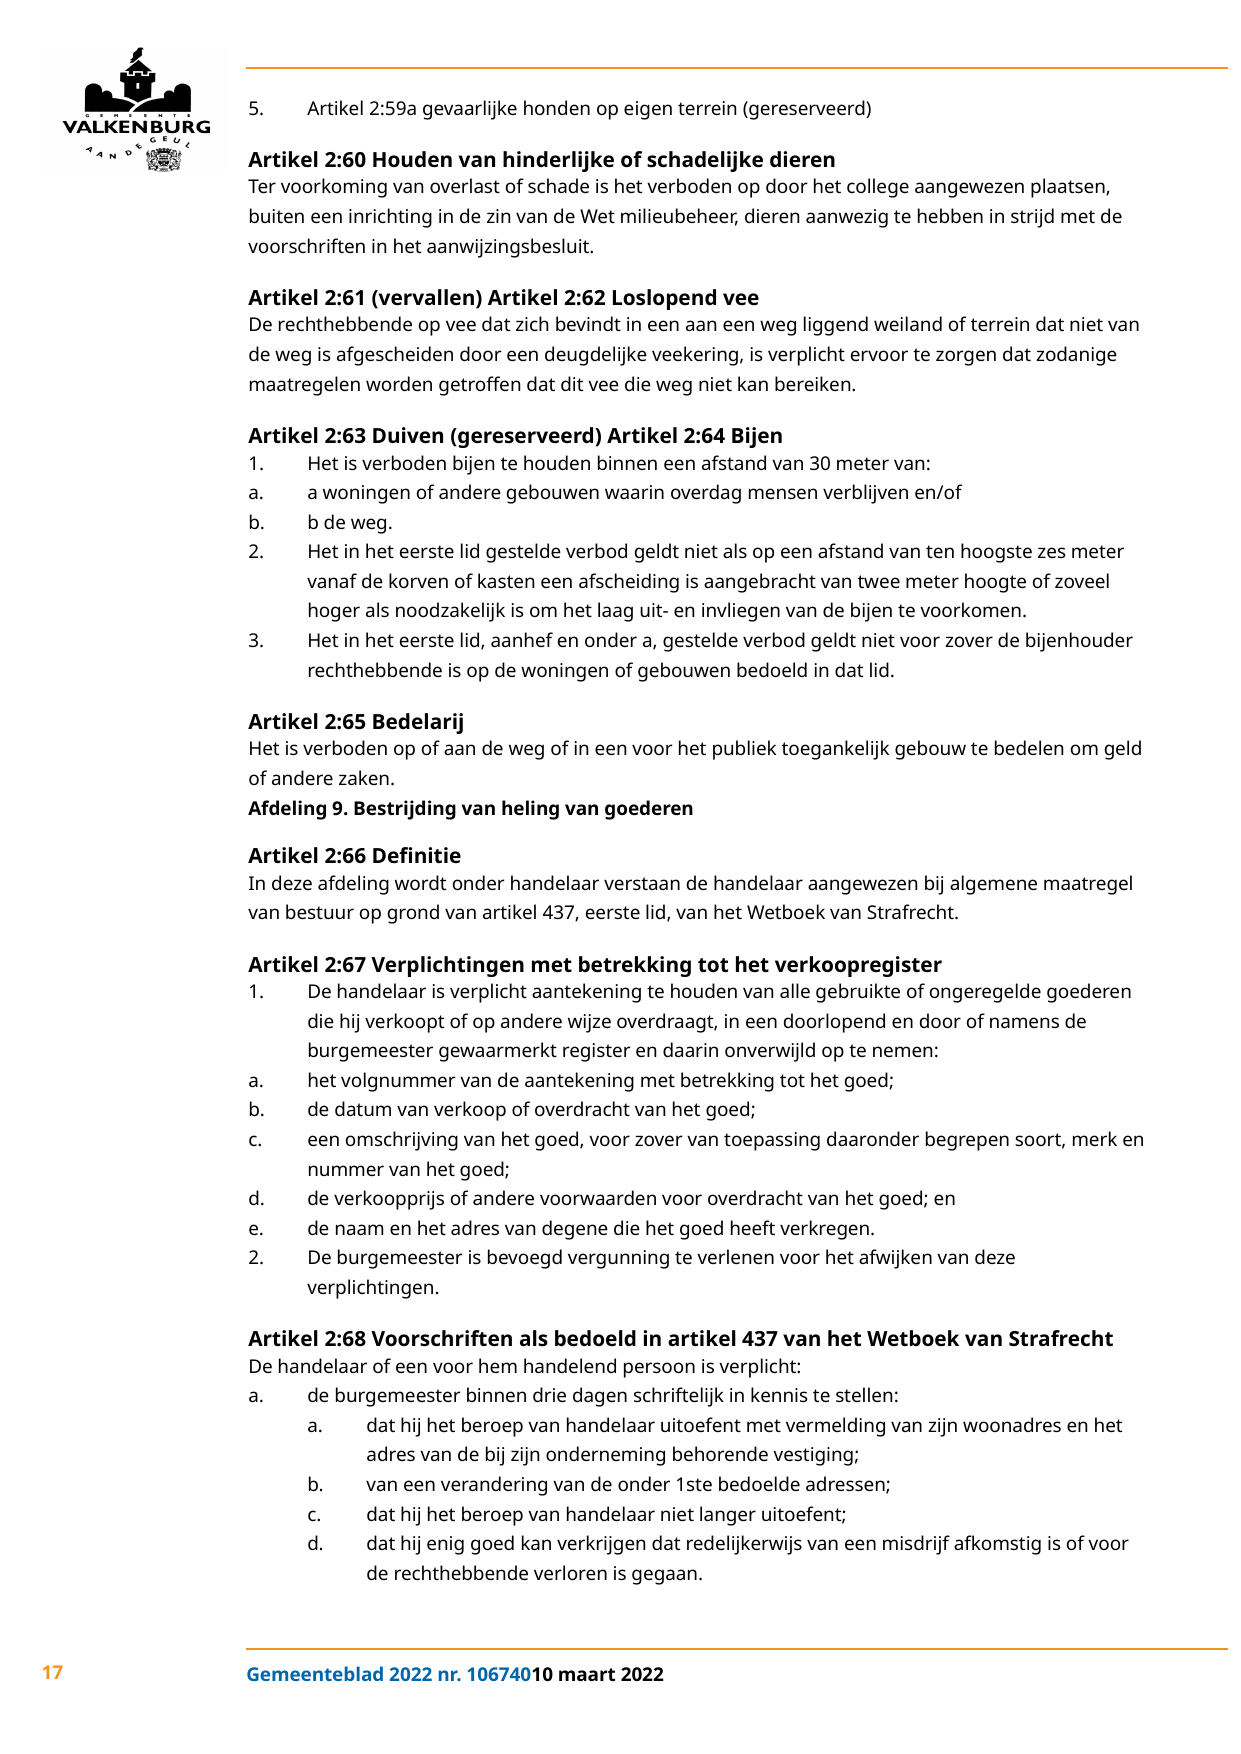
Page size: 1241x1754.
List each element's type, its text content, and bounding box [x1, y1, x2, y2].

text Het is verboden op of aan de weg of in een voor het publiek toegankelijk gebouw te bedelen om geld of andere zaken. [248, 736, 1152, 791]
list a woningen of andere gebouwen waarin overdag mensen verblijven en/of [248, 479, 1152, 505]
list dat hij het beroep van handelaar uitoefent met vermelding van zijn woonadres en het adres van de bij zijn onderneming behorende vestiging; [307, 1412, 1152, 1467]
list dat hij enig goed kan verkrijgen dat redelijkerwijs van een misdrijf afkomstig is of voor de rechthebbende verloren is gegaan. [307, 1530, 1152, 1586]
text Artikel 2:65 Bedelarij [248, 707, 1152, 736]
list Artikel 2:59a gevaarlijke honden op eigen terrein (gereserveerd) [248, 95, 1152, 121]
list Het is verboden bijen te houden binnen een afstand van 30 meter van: [248, 450, 1152, 475]
list het volgnummer van de aantekening met betrekking tot het goed; [248, 1067, 1152, 1093]
text Artikel 2:68 Voorschriften als bedoeld in artikel 437 van het Wetboek van Strafrecht [248, 1324, 1152, 1353]
list een omschrijving van het goed, voor zover van toepassing daaronder begrepen soort, merk en nummer van het goed; [248, 1126, 1152, 1181]
text Afdeling 9. Bestrijding van heling van goederen [248, 795, 1152, 821]
text Artikel 2:60 Houden van hinderlijke of schadelijke dieren [248, 145, 1152, 174]
text De handelaar of een voor hem handelend persoon is verplicht: [248, 1353, 1152, 1379]
text Artikel 2:63 Duiven (gereserveerd) Artikel 2:64 Bijen [248, 421, 1152, 450]
picture [41, 47, 231, 172]
list De handelaar is verplicht aantekening te houden van alle gebruikte of ongeregelde goederen die hij verkoopt of op andere wijze overdraagt, in een doorlopend en door of namens de burgemeester gewaarmerkt register en daarin onverwijld op te nemen: [248, 978, 1152, 1063]
list de datum van verkoop of overdracht van het goed; [248, 1097, 1152, 1122]
list De burgemeester is bevoegd vergunning te verlenen voor het afwijken van deze verplichtingen. [248, 1244, 1152, 1300]
list de verkoopprijs of andere voorwaarden voor overdracht van het goed; en [248, 1185, 1152, 1211]
text Artikel 2:67 Verplichtingen met betrekking tot het verkoopregister [248, 950, 1152, 978]
text Artikel 2:66 Definitie [248, 841, 1152, 870]
list Het in het eerste lid gestelde verbod geldt niet als op een afstand van ten hoogste zes meter vanaf de korven of kasten een afscheiding is aangebracht van twee meter hoogte of zoveel hoger als noodzakelijk is om het laag uit- en invliegen van de bijen te voorkomen. [248, 538, 1152, 623]
list van een verandering van de onder 1ste bedoelde adressen; [307, 1471, 1152, 1497]
list de naam en het adres van degene die het goed heeft verkregen. [248, 1215, 1152, 1241]
list b de weg. [248, 509, 1152, 534]
text In deze afdeling wordt onder handelaar verstaan de handelaar aangewezen bij algemene maatregel van bestuur op grond van artikel 437, eerste lid, van het Wetboek van Strafrecht. [248, 870, 1152, 925]
text Artikel 2:61 (vervallen) Artikel 2:62 Loslopend vee [248, 283, 1152, 312]
text Ter voorkoming van overlast of schade is het verboden op door het college aangewezen plaatsen, buiten een inrichting in de zin van de Wet milieubeheer, dieren aanwezig te hebben in strijd met de voorschriften in het aanwijzingsbesluit. [248, 174, 1152, 258]
text De rechthebbende op vee dat zich bevindt in een aan een weg liggend weiland of terrein dat niet van de weg is afgescheiden door een deugdelijke veekering, is verplicht ervoor te zorgen dat zodanige maatregelen worden getroffen dat dit vee die weg niet kan bereiken. [248, 312, 1152, 397]
list de burgemeester binnen drie dagen schriftelijk in kennis te stellen: [248, 1382, 1152, 1408]
list dat hij het beroep van handelaar niet langer uitoefent; [307, 1501, 1152, 1527]
list Het in het eerste lid, aanhef en onder a, gestelde verbod geldt niet voor zover de bijenhouder rechthebbende is op de woningen of gebouwen bedoeld in dat lid. [248, 627, 1152, 682]
